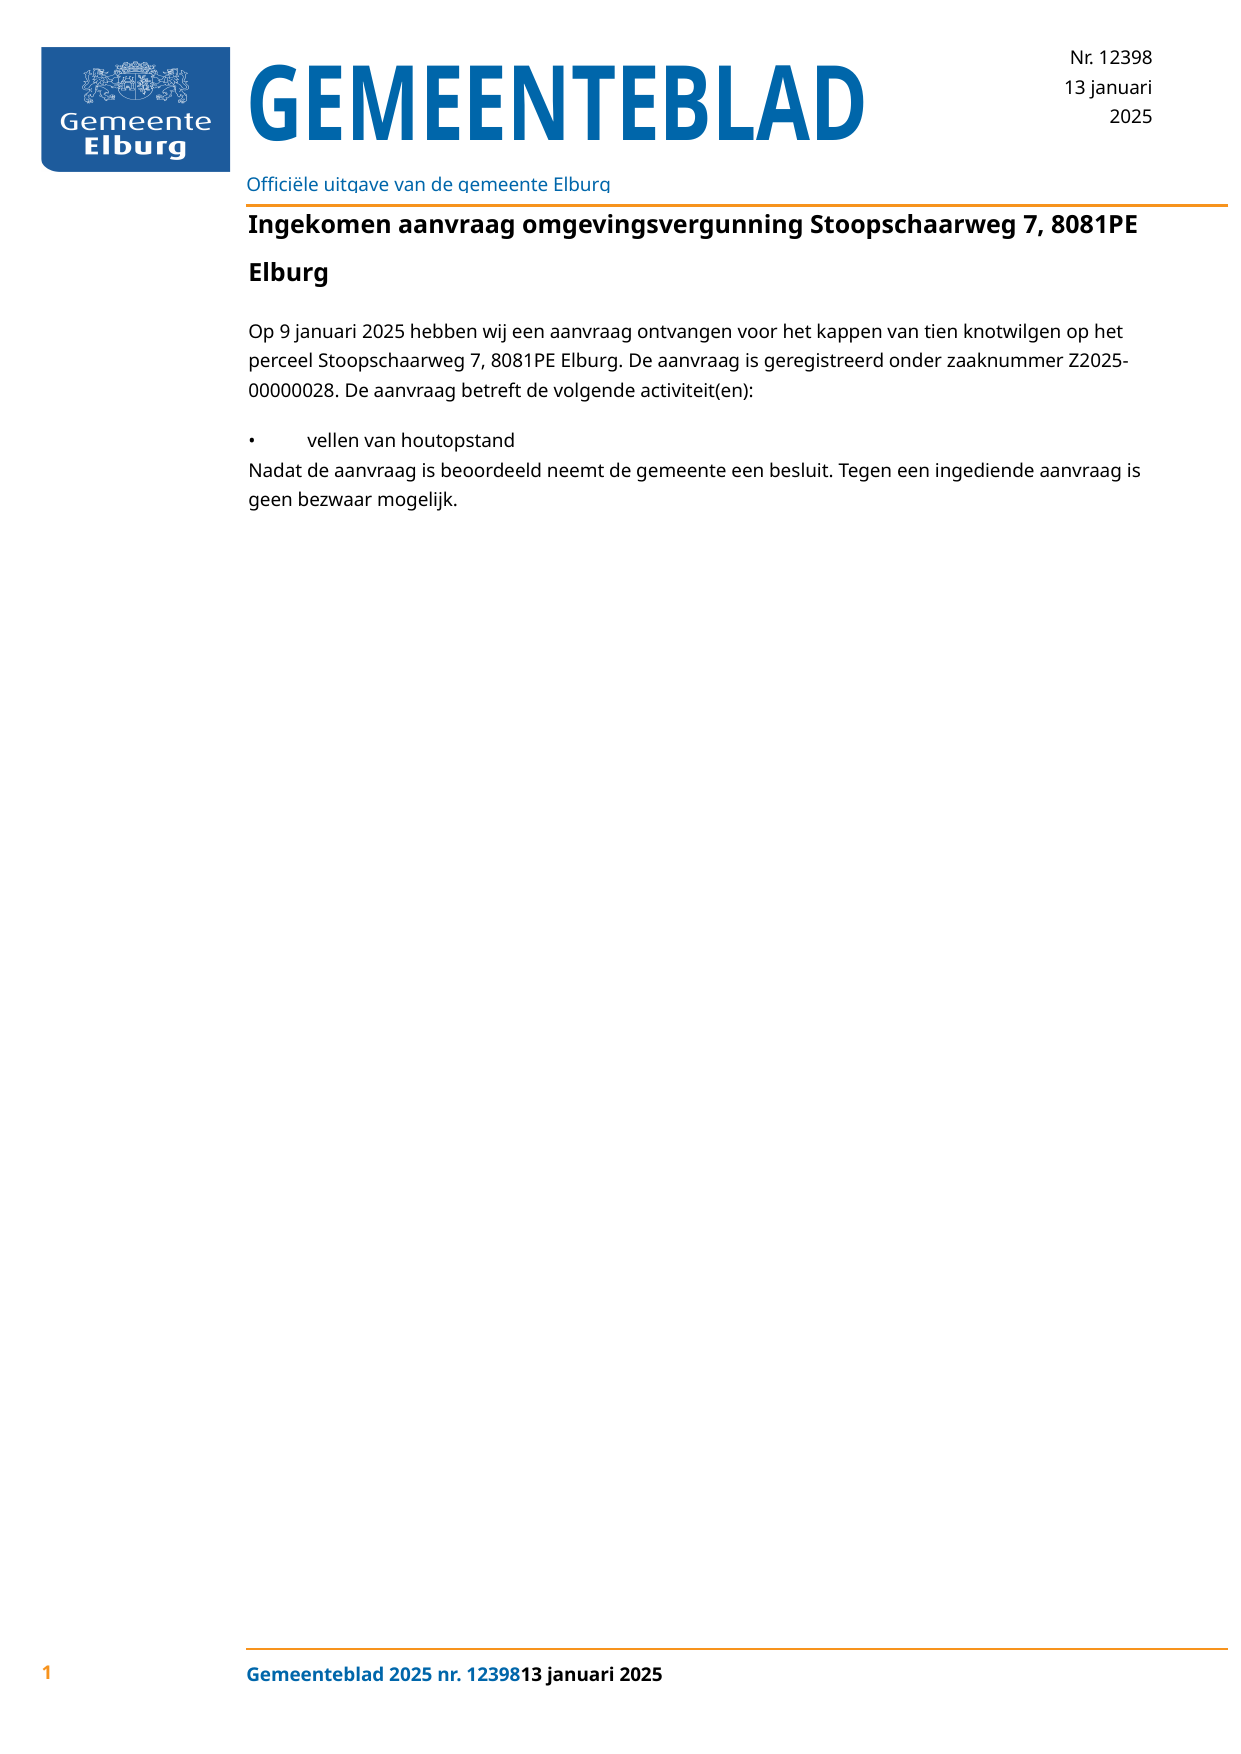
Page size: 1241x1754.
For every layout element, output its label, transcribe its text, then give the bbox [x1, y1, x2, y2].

text Nadat de aanvraag is beoordeeld neemt de gemeente een besluit. Tegen een ingediende aanvraag is geen bezwaar mogelijk. [248, 457, 1152, 512]
list vellen van houtopstand [248, 427, 1152, 453]
text Ingekomen aanvraag omgevingsvergunning Stoopschaarweg 7, 8081PE Elburg [248, 207, 1152, 288]
picture [41, 47, 231, 172]
text Op 9 januari 2025 hebben wij een aanvraag ontvangen voor het kappen van tien knotwilgen op het perceel Stoopschaarweg 7, 8081PE Elburg. De aanvraag is geregistreerd onder zaaknummer Z2025-00000028. De aanvraag betreft de volgende activiteit(en): [248, 318, 1152, 403]
